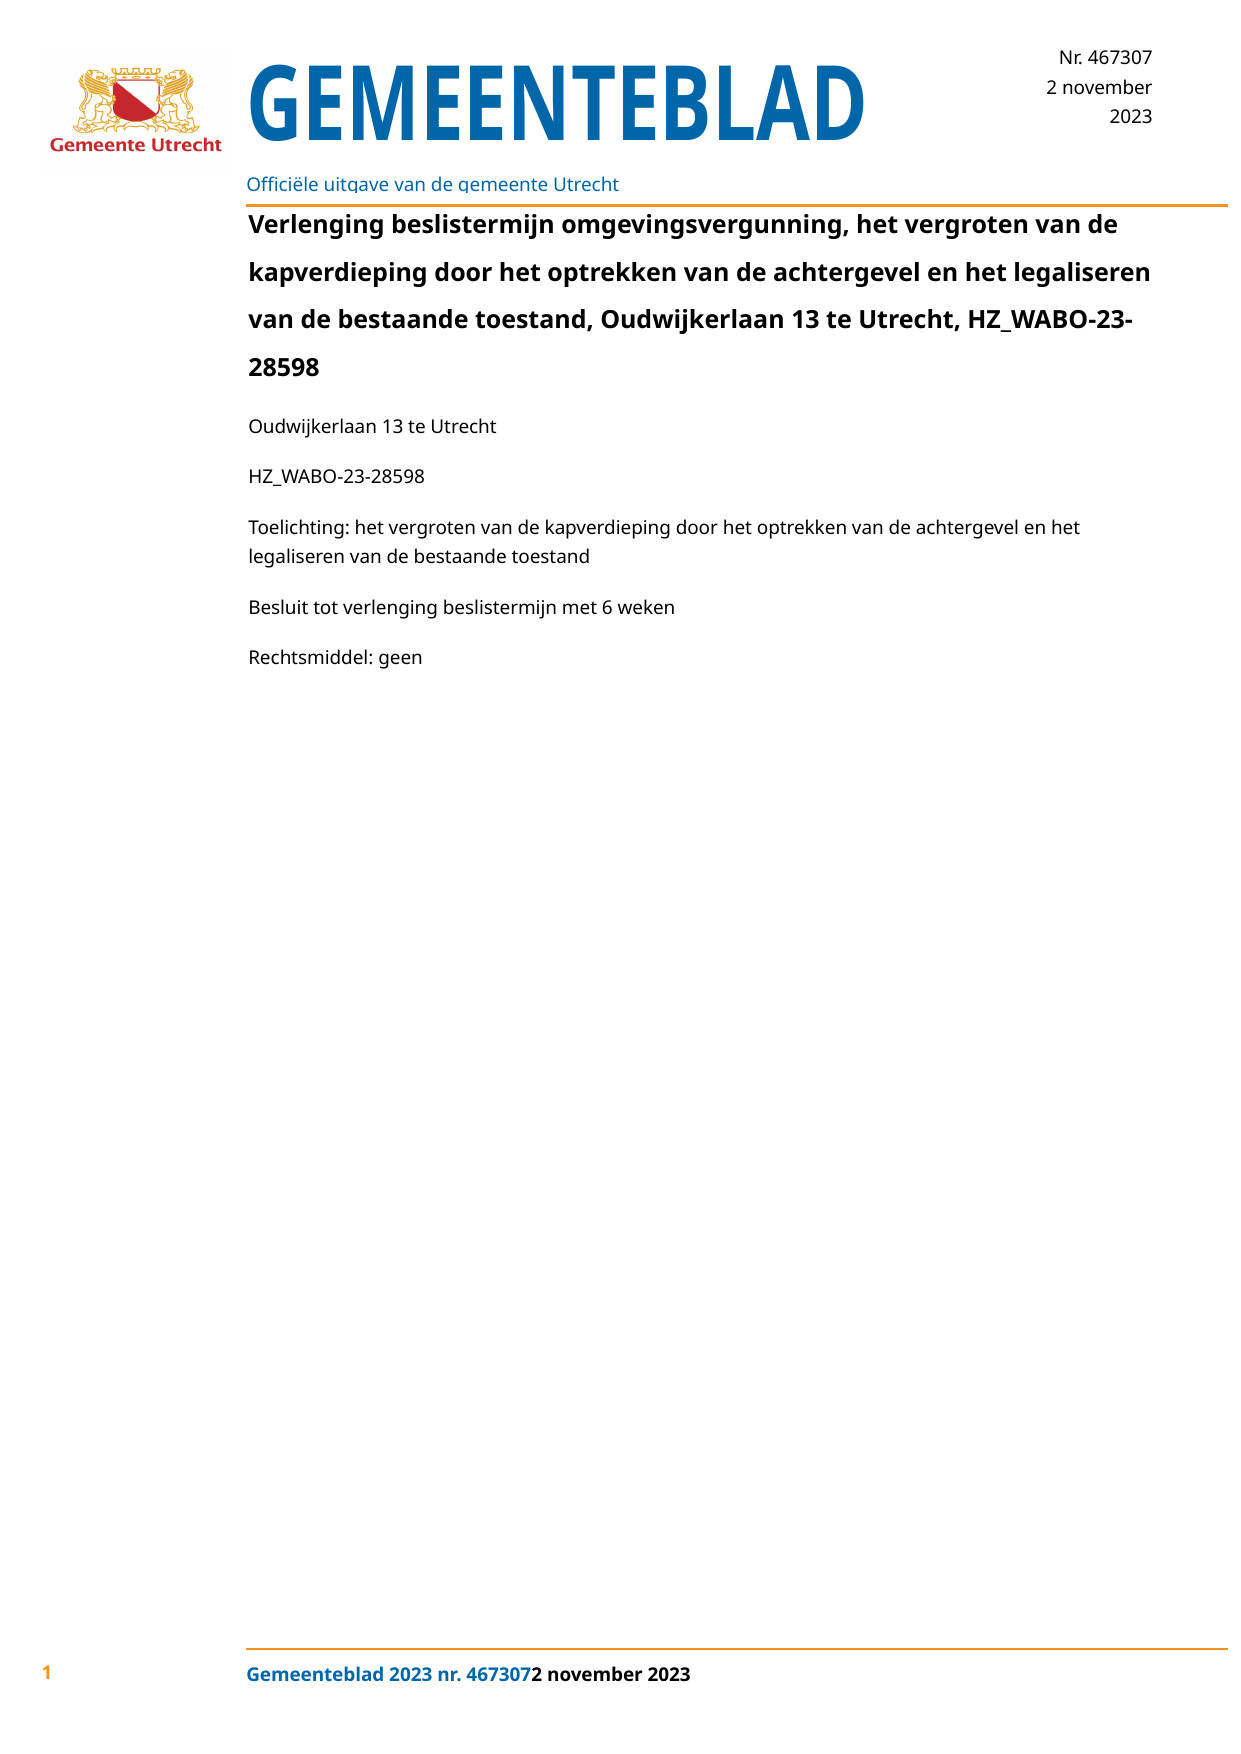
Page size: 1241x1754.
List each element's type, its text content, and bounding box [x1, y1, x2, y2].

text Besluit tot verlenging beslistermijn met 6 weken [248, 594, 1152, 620]
text Verlenging beslistermijn omgevingsvergunning, het vergroten van de kapverdieping door het optrekken van de achtergevel en het legaliseren van de bestaande toestand, Oudwijkerlaan 13 te Utrecht, HZ_WABO-23-28598 [248, 207, 1152, 384]
text Oudwijkerlaan 13 te Utrecht [248, 413, 1152, 439]
text Rechtsmiddel: geen [248, 644, 1152, 670]
text HZ_WABO-23-28598 [248, 463, 1152, 489]
picture [41, 47, 231, 172]
text Toelichting: het vergroten van de kapverdieping door het optrekken van de achtergevel en het legaliseren van de bestaande toestand [248, 514, 1152, 569]
